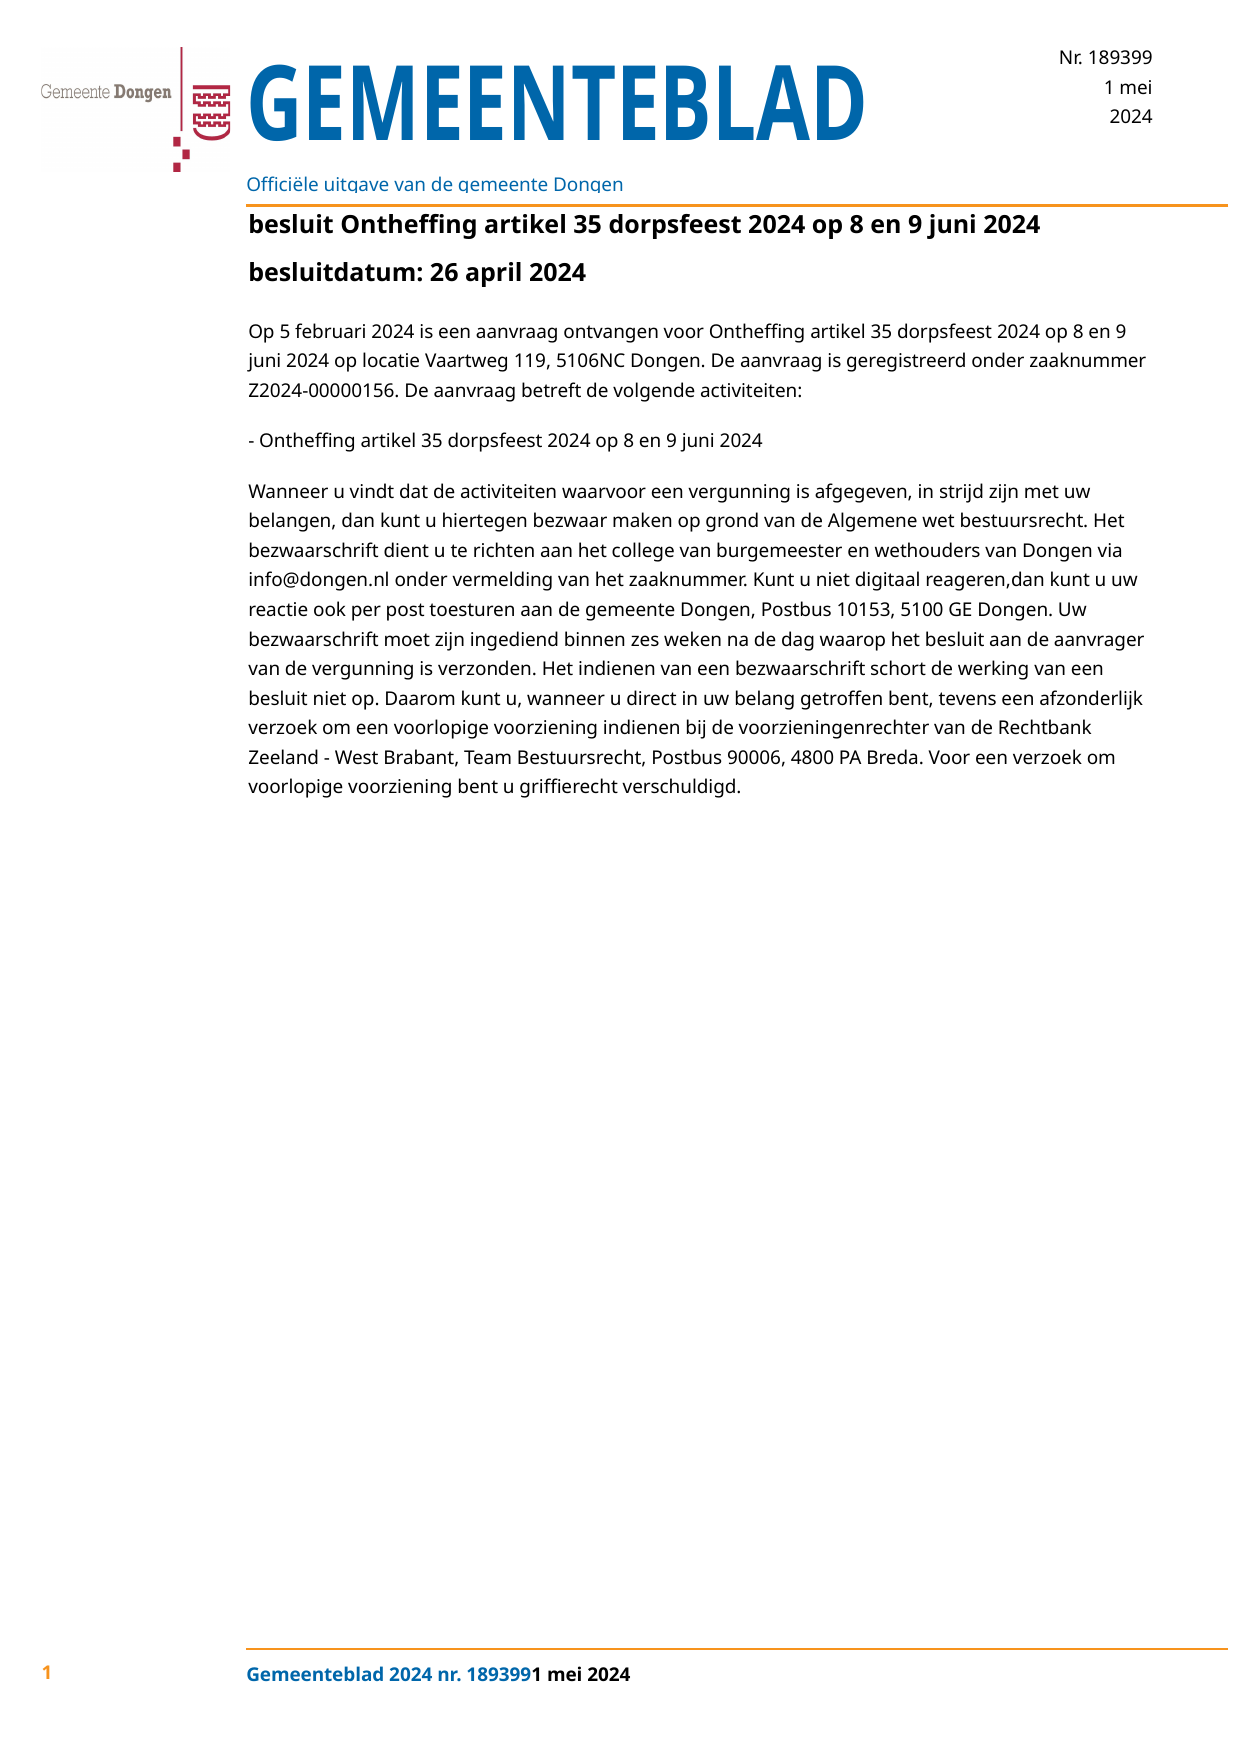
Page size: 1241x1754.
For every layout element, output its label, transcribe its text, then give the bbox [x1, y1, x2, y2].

text Wanneer u vindt dat de activiteiten waarvoor een vergunning is afgegeven, in strijd zijn met uw belangen, dan kunt u hiertegen bezwaar maken op grond van de Algemene wet bestuursrecht. Het bezwaarschrift dient u te richten aan het college van burgemeester en wethouders van Dongen via info@dongen.nl onder vermelding van het zaaknummer. Kunt u niet digitaal reageren,dan kunt u uw reactie ook per post toesturen aan de gemeente Dongen, Postbus 10153, 5100 GE Dongen. Uw bezwaarschrift moet zijn ingediend binnen zes weken na de dag waarop het besluit aan de aanvrager van de vergunning is verzonden. Het indienen van een bezwaarschrift schort de werking van een besluit niet op. Daarom kunt u, wanneer u direct in uw belang getroffen bent, tevens een afzonderlijk verzoek om een voorlopige voorziening indienen bij de voorzieningenrechter van de Rechtbank Zeeland - West Brabant, Team Bestuursrecht, Postbus 90006, 4800 PA Breda. Voor een verzoek om voorlopige voorziening bent u griffierecht verschuldigd. [248, 478, 1152, 799]
text Op 5 februari 2024 is een aanvraag ontvangen voor Ontheffing artikel 35 dorpsfeest 2024 op 8 en 9 juni 2024 op locatie Vaartweg 119, 5106NC Dongen. De aanvraag is geregistreerd onder zaaknummer Z2024-00000156. De aanvraag betreft de volgende activiteiten: [248, 318, 1152, 403]
picture [41, 47, 231, 172]
text besluit Ontheffing artikel 35 dorpsfeest 2024 op 8 en 9 juni 2024 besluitdatum: 26 april 2024 [248, 207, 1152, 288]
text - Ontheffing artikel 35 dorpsfeest 2024 op 8 en 9 juni 2024 [248, 427, 1152, 453]
